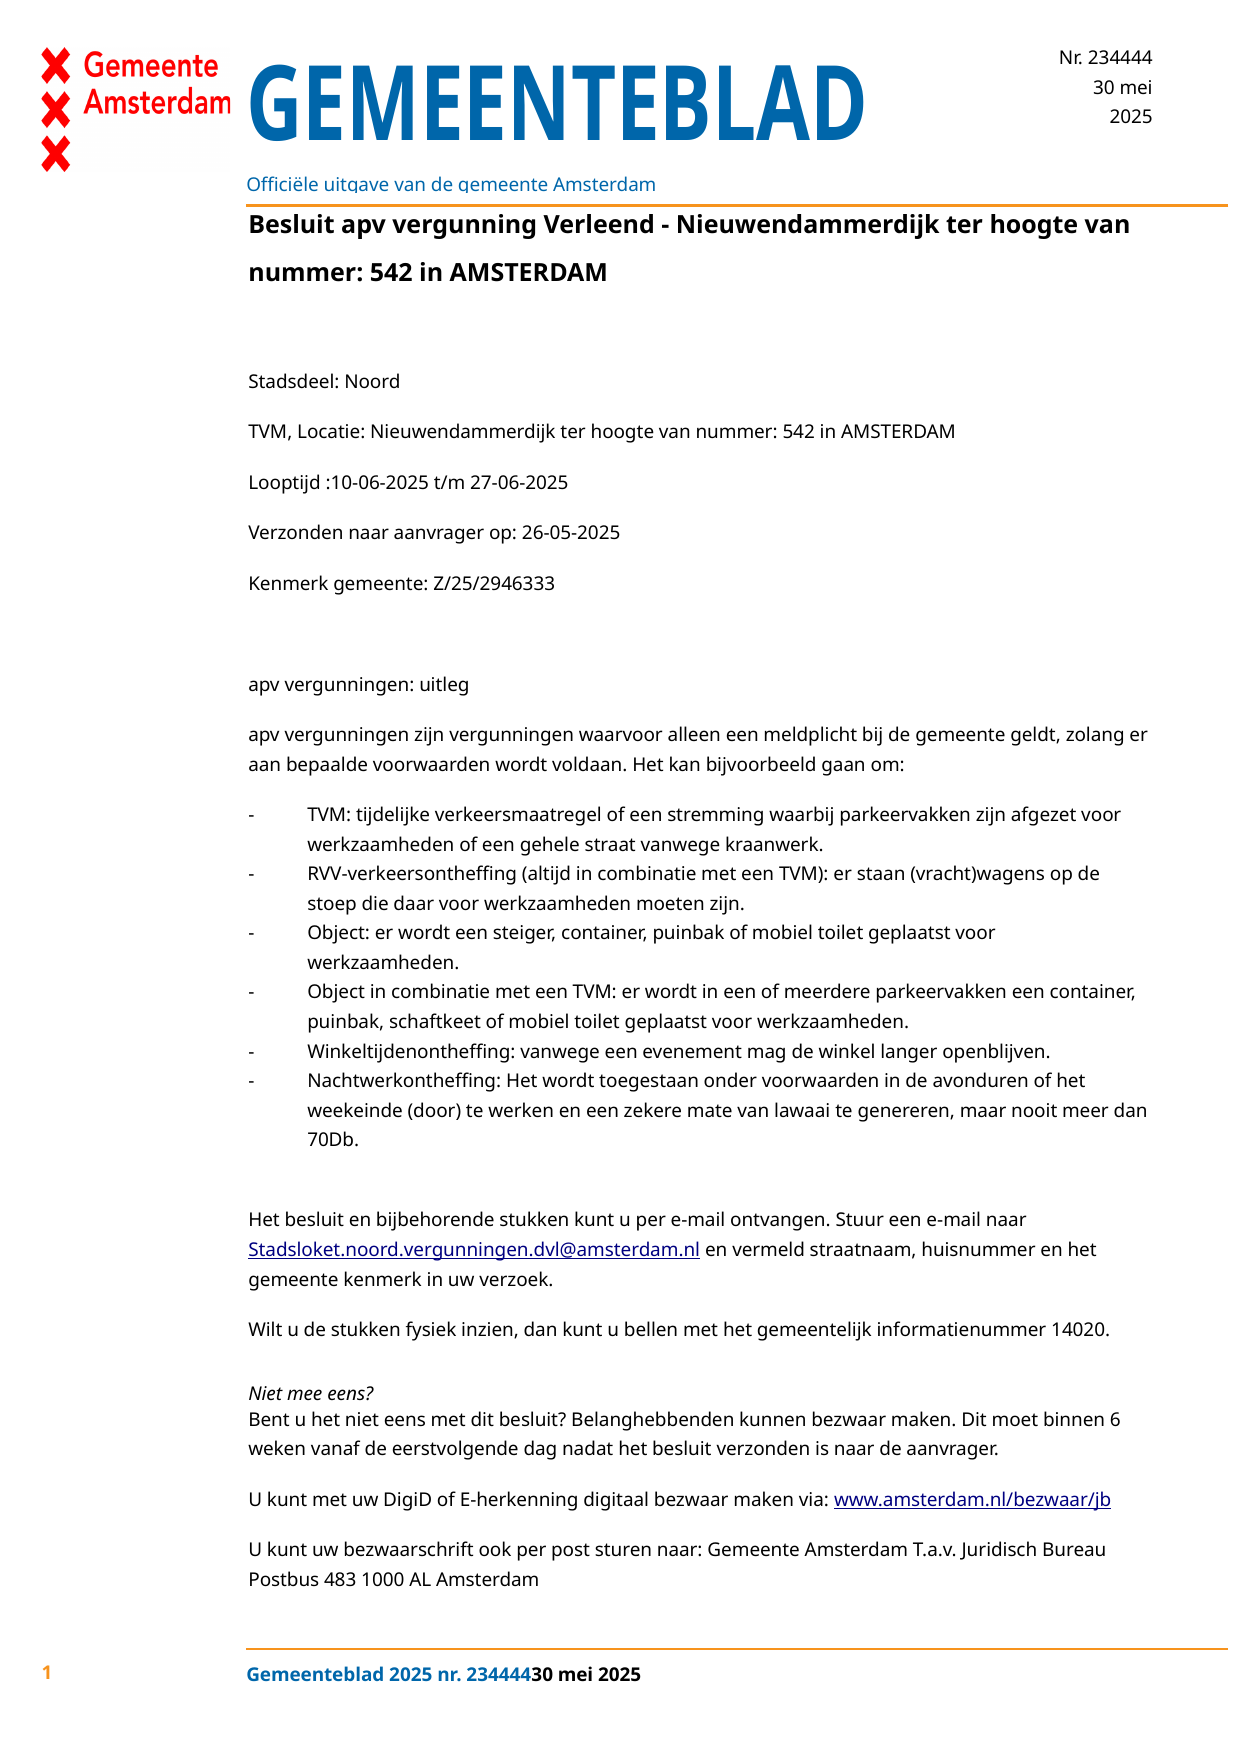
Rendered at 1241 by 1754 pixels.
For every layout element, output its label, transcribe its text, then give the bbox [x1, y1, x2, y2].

text Het besluit en bijbehorende stukken kunt u per e-mail ontvangen. Stuur een e-mail naar Stadsloket.noord.vergunningen.dvl@amsterdam.nl en vermeld straatnaam, huisnummer en het gemeente kenmerk in uw verzoek. [248, 1207, 1152, 1292]
list TVM: tijdelijke verkeersmaatregel of een stremming waarbij parkeervakken zijn afgezet voor werkzaamheden of een gehele straat vanwege kraanwerk. [248, 801, 1152, 857]
list RVV-verkeersontheffing (altijd in combinatie met een TVM): er staan (vracht)wagens op de stoep die daar voor werkzaamheden moeten zijn. [248, 860, 1152, 916]
text Bent u het niet eens met dit besluit? Belanghebbenden kunnen bezwaar maken. Dit moet binnen 6 weken vanaf de eerstvolgende dag nadat het besluit verzonden is naar de aanvrager. [248, 1406, 1152, 1461]
text Looptijd :10-06-2025 t/m 27-06-2025 [248, 469, 1152, 495]
text TVM, Locatie: Nieuwendammerdijk ter hoogte van nummer: 542 in AMSTERDAM [248, 419, 1152, 444]
text apv vergunningen zijn vergunningen waarvoor alleen een meldplicht bij de gemeente geldt, zolang er aan bepaalde voorwaarden wordt voldaan. Het kan bijvoorbeeld gaan om: [248, 721, 1152, 777]
text Verzonden naar aanvrager op: 26-05-2025 [248, 519, 1152, 545]
text U kunt met uw DigiD of E-herkenning digitaal bezwaar maken via: www.amsterdam.nl/bezwaar/jb [248, 1486, 1152, 1512]
list Object: er wordt een steiger, container, puinbak of mobiel toilet geplaatst voor werkzaamheden. [248, 919, 1152, 975]
list Object in combinatie met een TVM: er wordt in een of meerdere parkeervakken een container, puinbak, schaftkeet of mobiel toilet geplaatst voor werkzaamheden. [248, 979, 1152, 1034]
list Winkeltijdenontheffing: vanwege een evenement mag de winkel langer openblijven. [248, 1038, 1152, 1064]
text Niet mee eens? [248, 1380, 1152, 1406]
text Kenmerk gemeente: Z/25/2946333 [248, 570, 1152, 596]
text U kunt uw bezwaarschrift ook per post sturen naar: Gemeente Amsterdam T.a.v. Juridisch Bureau Postbus 483 1000 AL Amsterdam [248, 1536, 1152, 1592]
picture [41, 47, 231, 172]
text Stadsdeel: Noord [248, 368, 1152, 394]
text apv vergunningen: uitleg [248, 671, 1152, 697]
list Nachtwerkontheffing: Het wordt toegestaan onder voorwaarden in de avonduren of het weekeinde (door) te werken en een zekere mate van lawaai te genereren, maar nooit meer dan 70Db. [248, 1067, 1152, 1152]
text Wilt u de stukken fysiek inzien, dan kunt u bellen met het gemeentelijk informatienummer 14020. [248, 1316, 1152, 1342]
text Besluit apv vergunning Verleend - Nieuwendammerdijk ter hoogte van nummer: 542 in AMSTERDAM [248, 207, 1152, 288]
